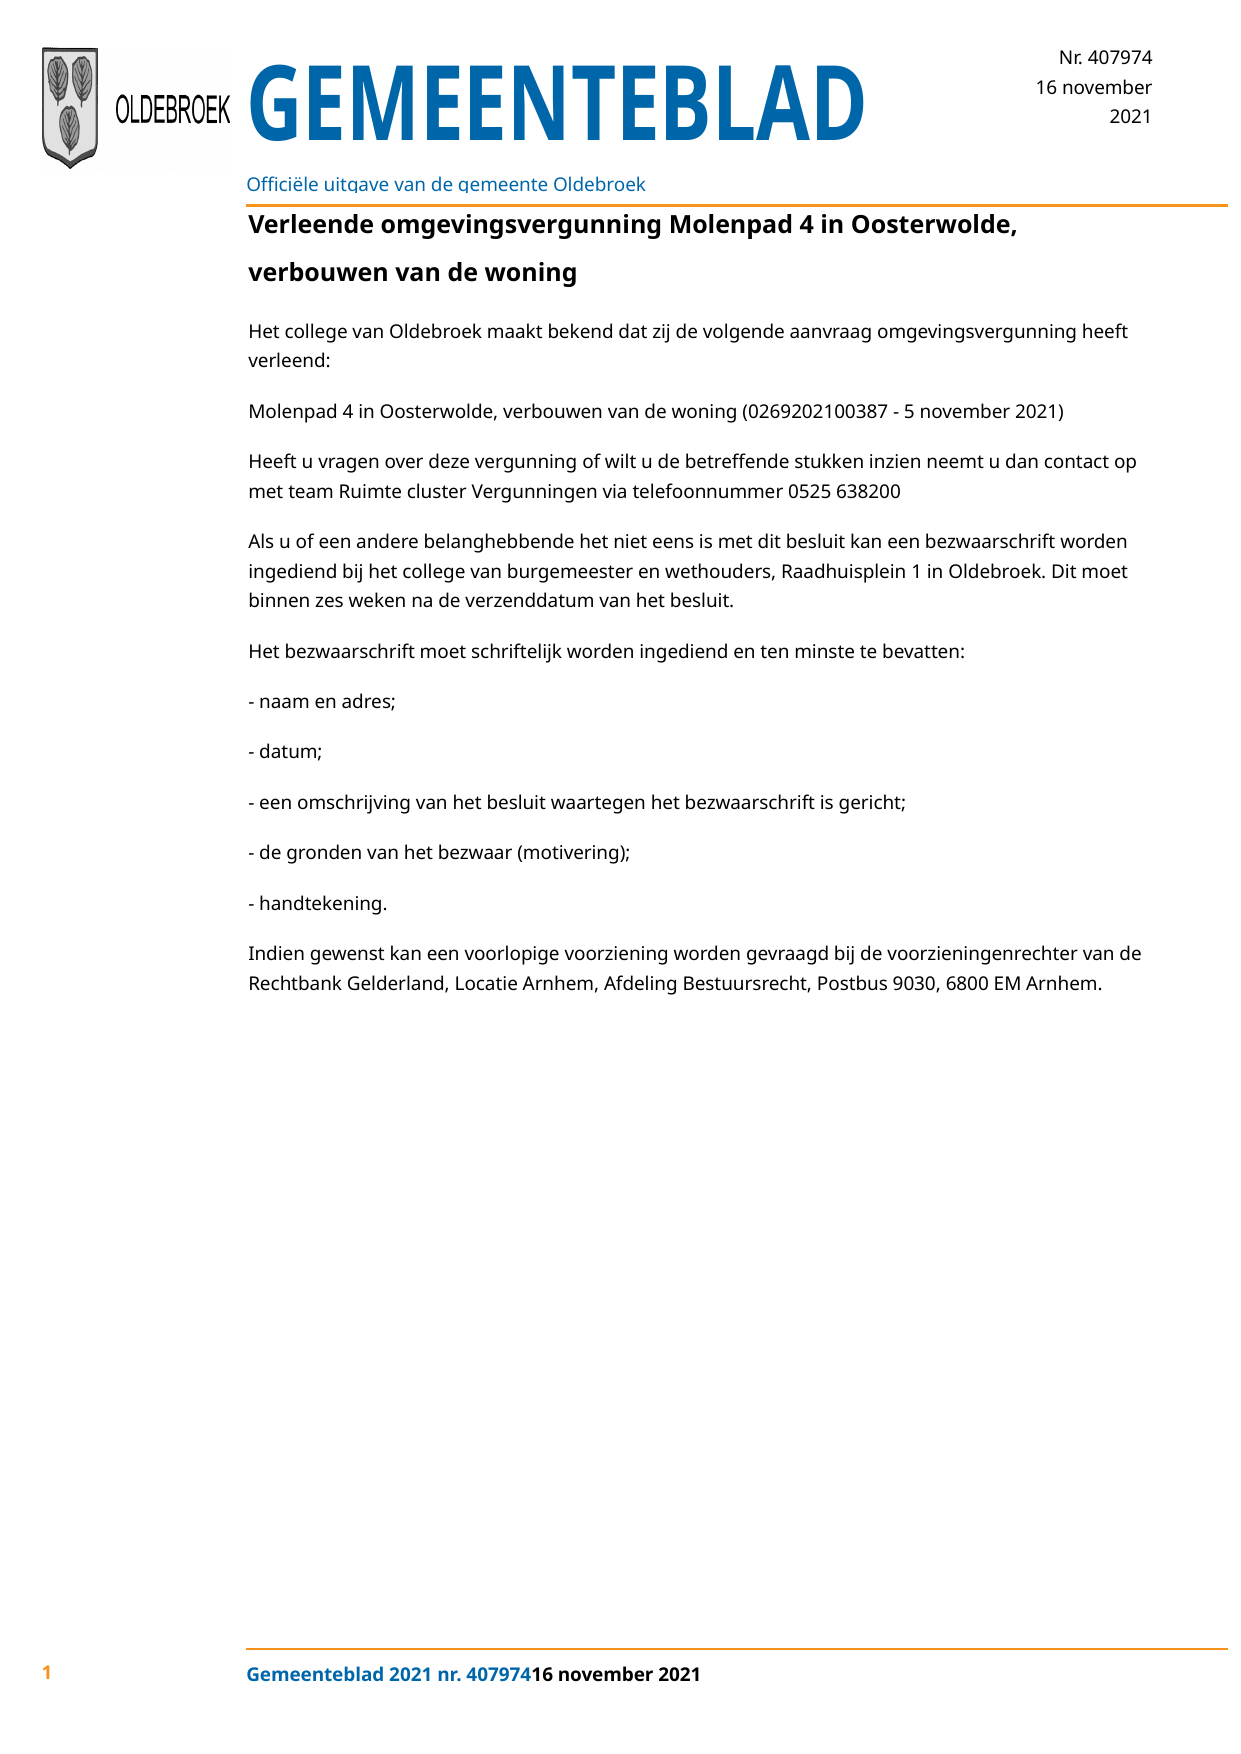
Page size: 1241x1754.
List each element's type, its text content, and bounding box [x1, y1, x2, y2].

text - de gronden van het bezwaar (motivering); [248, 839, 1152, 865]
text - naam en adres; [248, 688, 1152, 714]
text Indien gewenst kan een voorlopige voorziening worden gevraagd bij de voorzieningenrechter van de Rechtbank Gelderland, Locatie Arnhem, Afdeling Bestuursrecht, Postbus 9030, 6800 EM Arnhem. [248, 940, 1152, 996]
text - een omschrijving van het besluit waartegen het bezwaarschrift is gericht; [248, 789, 1152, 815]
text Molenpad 4 in Oosterwolde, verbouwen van de woning (0269202100387 - 5 november 2021) [248, 398, 1152, 424]
text Heeft u vragen over deze vergunning of wilt u de betreffende stukken inzien neemt u dan contact op met team Ruimte cluster Vergunningen via telefoonnummer 0525 638200 [248, 448, 1152, 504]
picture [41, 47, 231, 172]
text Verleende omgevingsvergunning Molenpad 4 in Oosterwolde, verbouwen van de woning [248, 207, 1152, 288]
text Het bezwaarschrift moet schriftelijk worden ingediend en ten minste te bevatten: [248, 638, 1152, 664]
text - handtekening. [248, 890, 1152, 916]
text - datum; [248, 739, 1152, 764]
text Als u of een andere belanghebbende het niet eens is met dit besluit kan een bezwaarschrift worden ingediend bij het college van burgemeester en wethouders, Raadhuisplein 1 in Oldebroek. Dit moet binnen zes weken na de verzenddatum van het besluit. [248, 528, 1152, 613]
text Het college van Oldebroek maakt bekend dat zij de volgende aanvraag omgevingsvergunning heeft verleend: [248, 318, 1152, 373]
